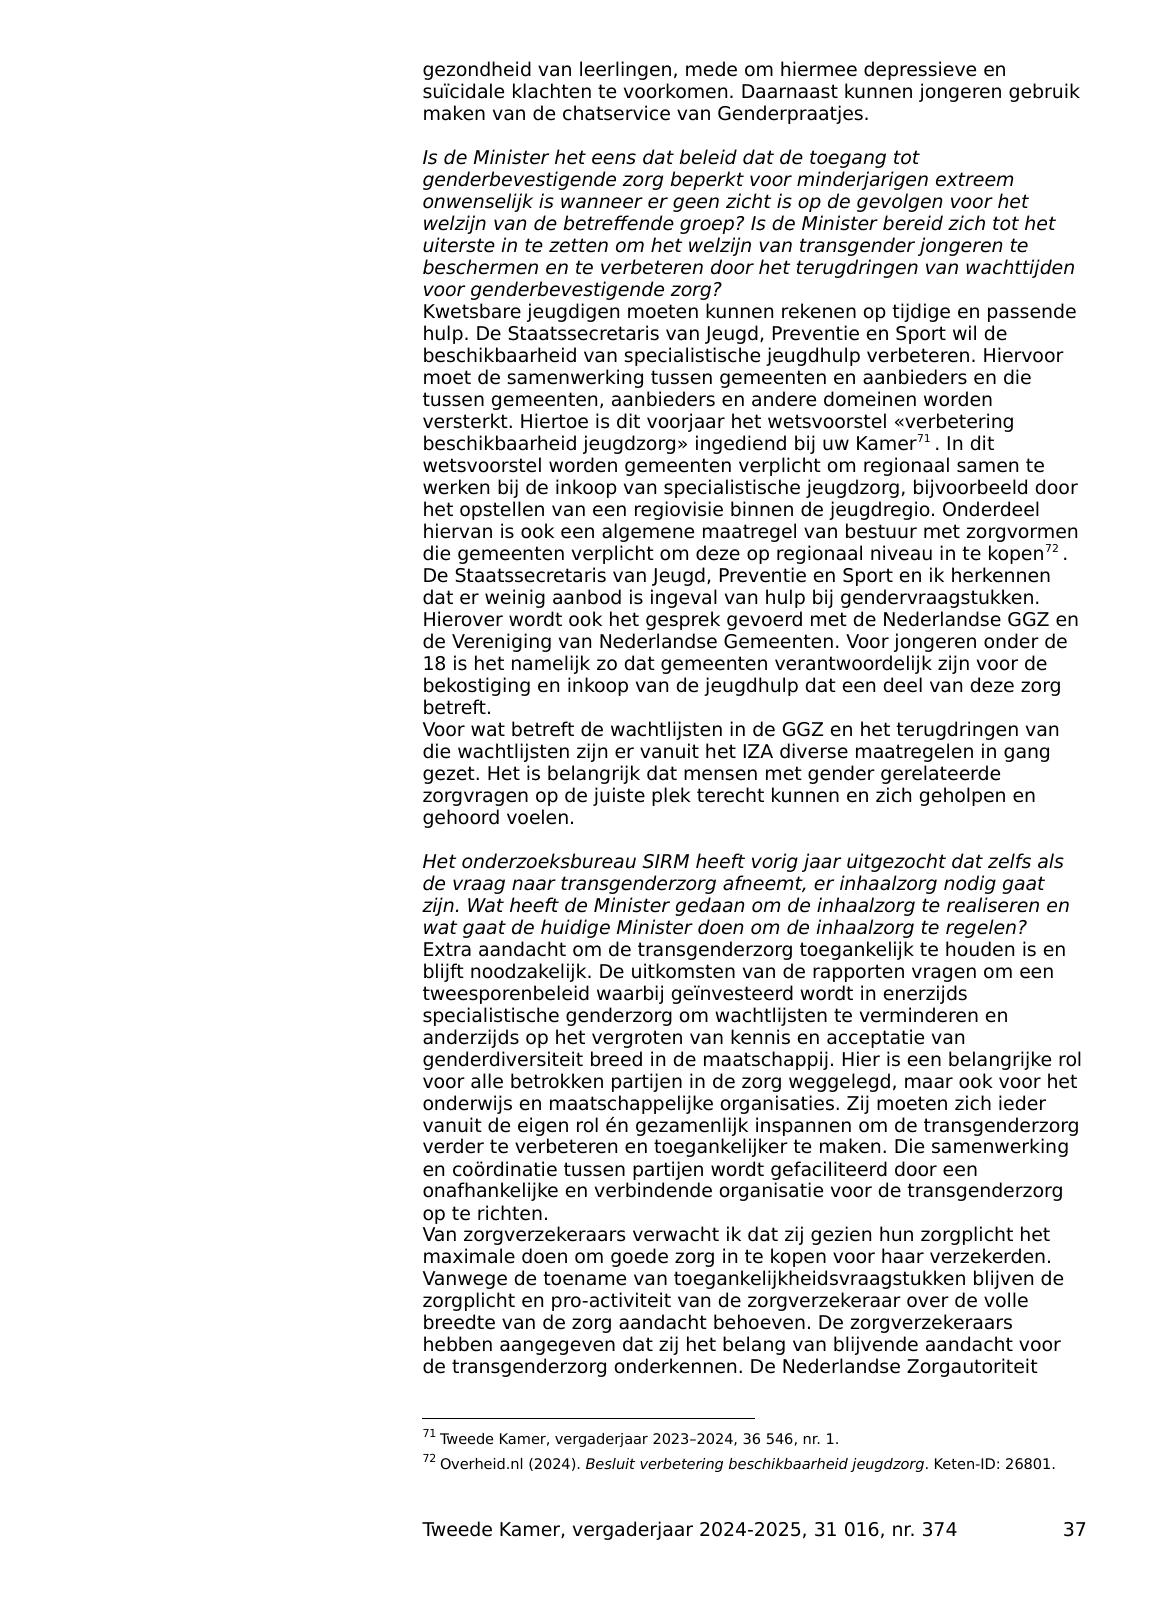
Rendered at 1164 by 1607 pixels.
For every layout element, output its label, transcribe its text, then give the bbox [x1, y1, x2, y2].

text Voor wat betreft de wachtlijsten in de GGZ en het terugdringen van die wachtlijsten zijn er vanuit het IZA diverse maatregelen in gang gezet. Het is belangrijk dat mensen met gender gerelateerde zorgvragen op de juiste plek terecht kunnen en zich geholpen en gehoord voelen. [422, 719, 1087, 828]
text Overheid.nl (2024). Besluit verbetering beschikbaarheid jeugdzorg. Keten-ID: 26801. [422, 1452, 1087, 1474]
text Van zorgverzekeraars verwacht ik dat zij gezien hun zorgplicht het maximale doen om goede zorg in te kopen voor haar verzekerden. Vanwege de toename van toegankelijkheidsvraagstukken blijven de zorgplicht en pro-activiteit van de zorgverzekeraar over de volle breedte van de zorg aandacht behoeven. De zorgverzekeraars hebben aangegeven dat zij het belang van blijvende aandacht voor de transgenderzorg onderkennen. De Nederlandse Zorgautoriteit [422, 1224, 1087, 1378]
text Tweede Kamer, vergaderjaar 2023–2024, 36 546, nr. 1. [422, 1427, 1087, 1449]
text gezondheid van leerlingen, mede om hiermee depressieve en suïcidale klachten te voorkomen. Daarnaast kunnen jongeren gebruik maken van de chatservice van Genderpraatjes. [422, 59, 1087, 125]
text Extra aandacht om de transgenderzorg toegankelijk te houden is en blijft noodzakelijk. De uitkomsten van de rapporten vragen om een tweesporenbeleid waarbij geïnvesteerd wordt in enerzijds specialistische genderzorg om wachtlijsten te verminderen en anderzijds op het vergroten van kennis en acceptatie van genderdiversiteit breed in de maatschappij. Hier is een belangrijke rol voor alle betrokken partijen in de zorg weggelegd, maar ook voor het onderwijs en maatschappelijke organisaties. Zij moeten zich ieder vanuit de eigen rol én gezamenlijk inspannen om de transgenderzorg verder te verbeteren en toegankelijker te maken. Die samenwerking en coördinatie tussen partijen wordt gefaciliteerd door een onafhankelijke en verbindende organisatie voor de transgenderzorg op te richten. [422, 939, 1087, 1224]
text De Staatssecretaris van Jeugd, Preventie en Sport en ik herkennen dat er weinig aanbod is ingeval van hulp bij gendervraagstukken. Hierover wordt ook het gesprek gevoerd met de Nederlandse GGZ en de Vereniging van Nederlandse Gemeenten. Voor jongeren onder de 18 is het namelijk zo dat gemeenten verantwoordelijk zijn voor de bekostiging en inkoop van de jeugdhulp dat een deel van deze zorg betreft. [422, 565, 1087, 719]
text Is de Minister het eens dat beleid dat de toegang tot genderbevestigende zorg beperkt voor minderjarigen extreem onwenselijk is wanneer er geen zicht is op de gevolgen voor het welzijn van de betreffende groep? Is de Minister bereid zich tot het uiterste in te zetten om het welzijn van transgender jongeren te beschermen en te verbeteren door het terugdringen van wachttijden voor genderbevestigende zorg? [422, 147, 1087, 301]
text Het onderzoeksbureau SIRM heeft vorig jaar uitgezocht dat zelfs als de vraag naar transgenderzorg afneemt, er inhaalzorg nodig gaat zijn. Wat heeft de Minister gedaan om de inhaalzorg te realiseren en wat gaat de huidige Minister doen om de inhaalzorg te regelen? [422, 851, 1087, 939]
text Kwetsbare jeugdigen moeten kunnen rekenen op tijdige en passende hulp. De Staatssecretaris van Jeugd, Preventie en Sport wil de beschikbaarheid van specialistische jeugdhulp verbeteren. Hiervoor moet de samenwerking tussen gemeenten en aanbieders en die tussen gemeenten, aanbieders en andere domeinen worden versterkt. Hiertoe is dit voorjaar het wetsvoorstel «verbetering beschikbaarheid jeugdzorg» ingediend bij uw Kamer. In dit wetsvoorstel worden gemeenten verplicht om regionaal samen te werken bij de inkoop van specialistische jeugdzorg, bijvoorbeeld door het opstellen van een regiovisie binnen de jeugdregio. Onderdeel hiervan is ook een algemene maatregel van bestuur met zorgvormen die gemeenten verplicht om deze op regionaal niveau in te kopen. [422, 301, 1087, 565]
